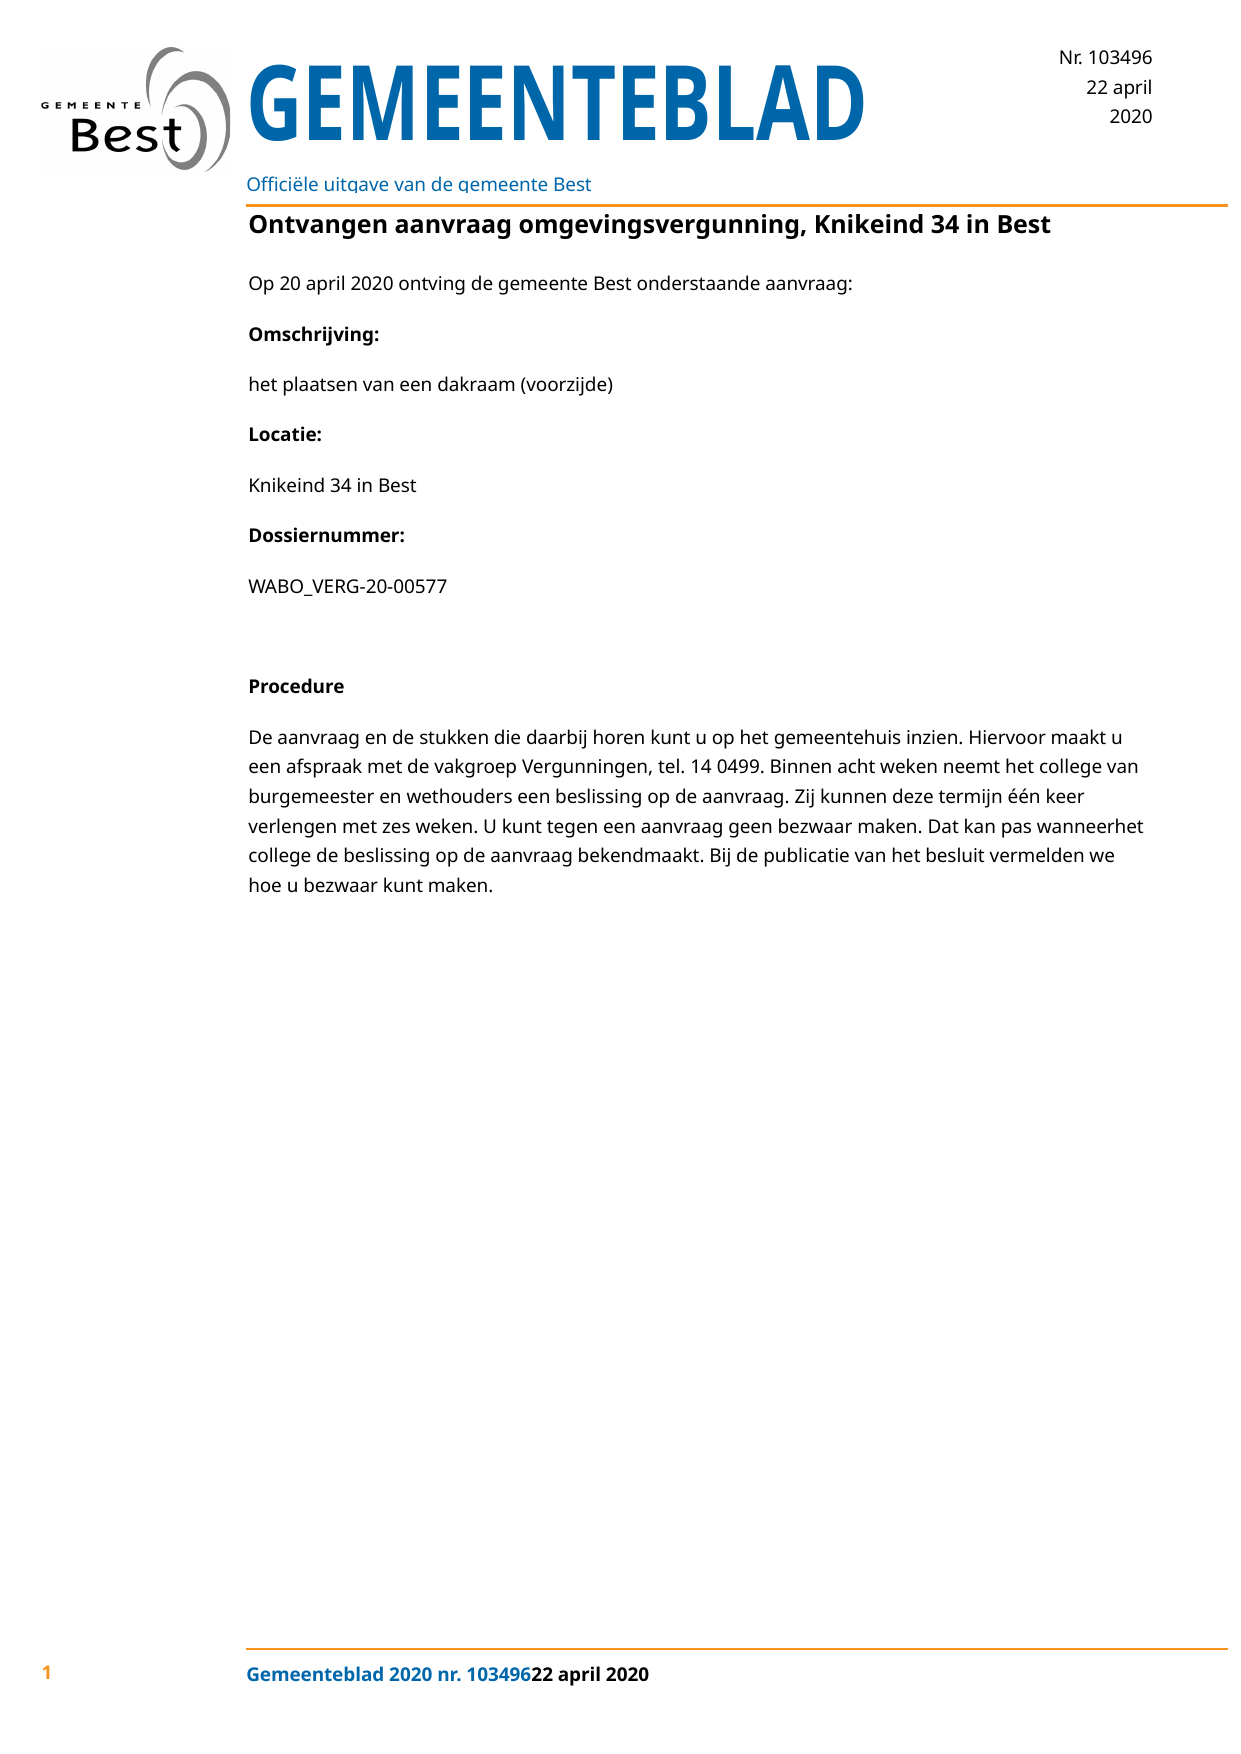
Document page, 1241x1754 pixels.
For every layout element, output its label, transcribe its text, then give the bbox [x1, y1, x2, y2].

text Procedure [248, 674, 1152, 699]
text het plaatsen van een dakraam (voorzijde) [248, 371, 1152, 397]
text De aanvraag en de stukken die daarbij horen kunt u op het gemeentehuis inzien. Hiervoor maakt u een afspraak met de vakgroep Vergunningen, tel. 14 0499. Binnen acht weken neemt het college van burgemeester en wethouders een beslissing op de aanvraag. Zij kunnen deze termijn één keer verlengen met zes weken. U kunt tegen een aanvraag geen bezwaar maken. Dat kan pas wanneerhet college de beslissing op de aanvraag bekendmaakt. Bij de publicatie van het besluit vermelden we hoe u bezwaar kunt maken. [248, 724, 1152, 898]
text Ontvangen aanvraag omgevingsvergunning, Knikeind 34 in Best [248, 207, 1152, 241]
text WABO_VERG-20-00577 [248, 573, 1152, 598]
picture [41, 47, 231, 172]
text Omschrijving: [248, 321, 1152, 346]
text Op 20 april 2020 ontving de gemeente Best onderstaande aanvraag: [248, 270, 1152, 296]
text Locatie: [248, 422, 1152, 447]
text Knikeind 34 in Best [248, 472, 1152, 498]
text Dossiernummer: [248, 522, 1152, 548]
